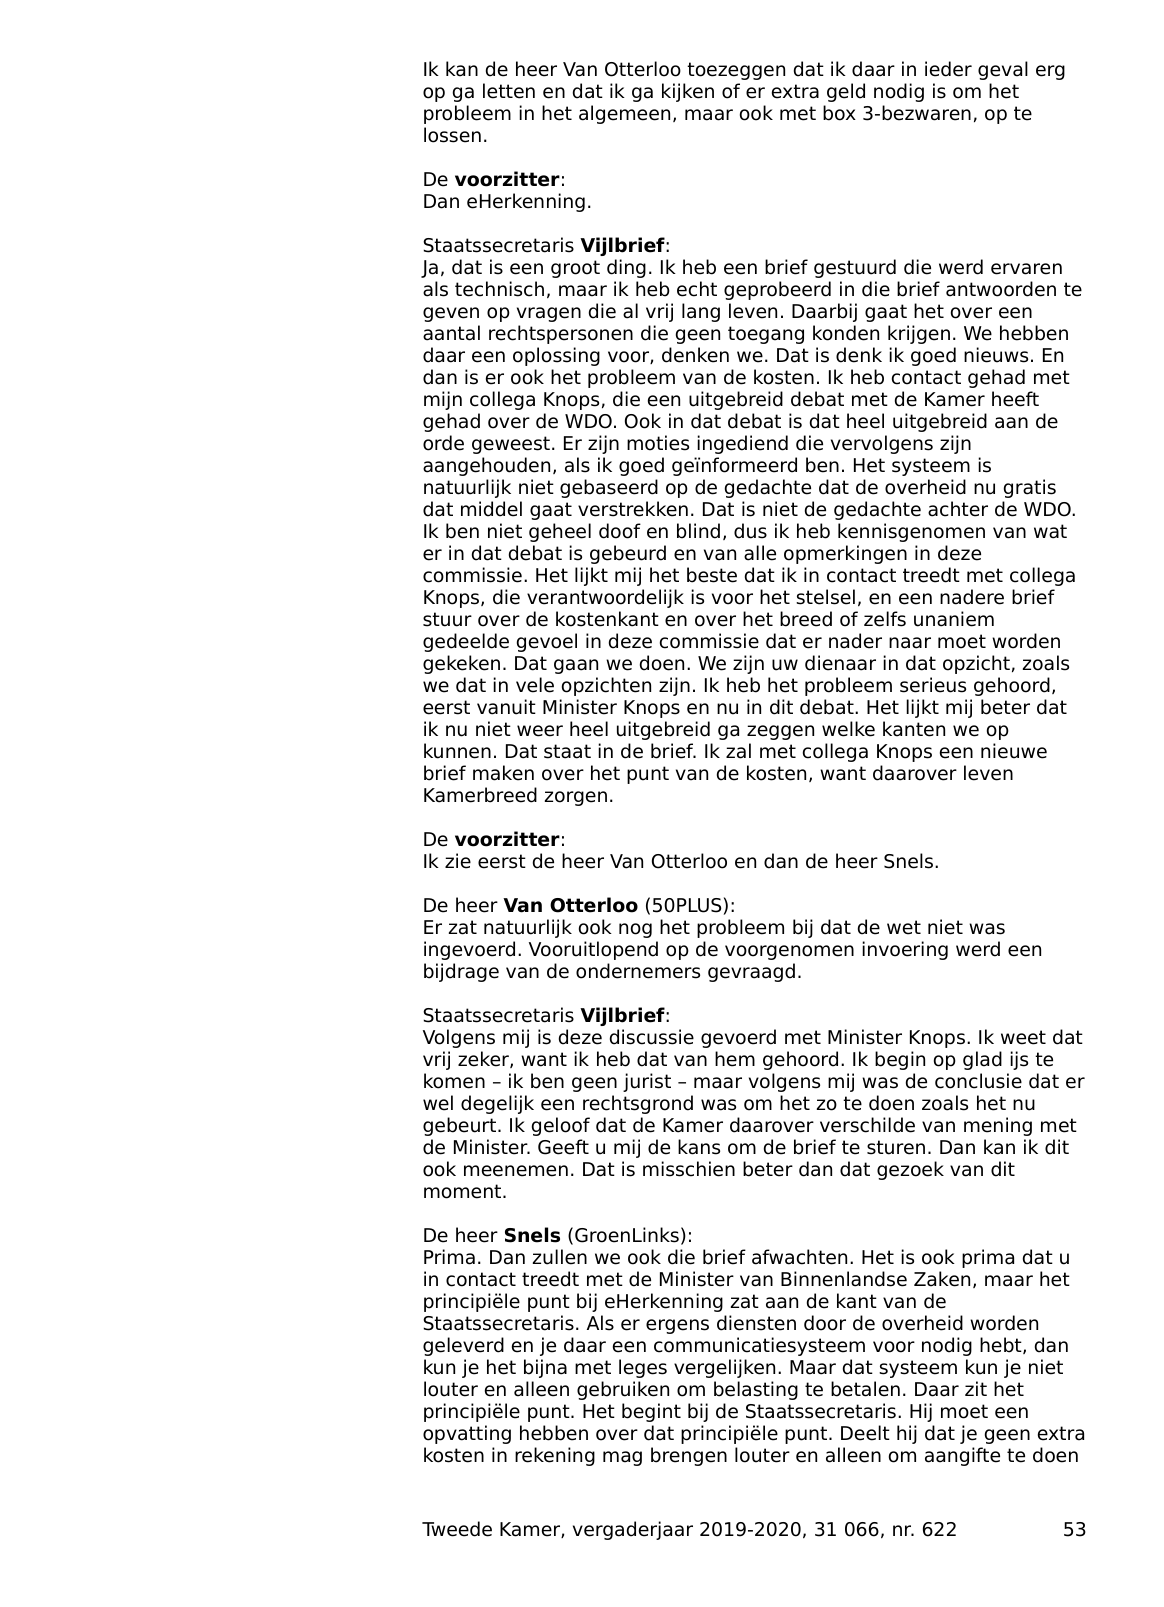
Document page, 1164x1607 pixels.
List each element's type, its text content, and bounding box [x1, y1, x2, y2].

text De voorzitter: [422, 169, 1087, 191]
text Volgens mij is deze discussie gevoerd met Minister Knops. Ik weet dat vrij zeker, want ik heb dat van hem gehoord. Ik begin op glad ijs te komen – ik ben geen jurist – maar volgens mij was de conclusie dat er wel degelijk een rechtsgrond was om het zo te doen zoals het nu gebeurt. Ik geloof dat de Kamer daarover verschilde van mening met de Minister. Geeft u mij de kans om de brief te sturen. Dan kan ik dit ook meenemen. Dat is misschien beter dan dat gezoek van dit moment. [422, 1027, 1087, 1203]
text Staatssecretaris Vijlbrief: [422, 235, 1087, 257]
text Ja, dat is een groot ding. Ik heb een brief gestuurd die werd ervaren als technisch, maar ik heb echt geprobeerd in die brief antwoorden te geven op vragen die al vrij lang leven. Daarbij gaat het over een aantal rechtspersonen die geen toegang konden krijgen. We hebben daar een oplossing voor, denken we. Dat is denk ik goed nieuws. En dan is er ook het probleem van de kosten. Ik heb contact gehad met mijn collega Knops, die een uitgebreid debat met de Kamer heeft gehad over de WDO. Ook in dat debat is dat heel uitgebreid aan de orde geweest. Er zijn moties ingediend die vervolgens zijn aangehouden, als ik goed geïnformeerd ben. Het systeem is natuurlijk niet gebaseerd op de gedachte dat de overheid nu gratis dat middel gaat verstrekken. Dat is niet de gedachte achter de WDO. Ik ben niet geheel doof en blind, dus ik heb kennisgenomen van wat er in dat debat is gebeurd en van alle opmerkingen in deze commissie. Het lijkt mij het beste dat ik in contact treedt met collega Knops, die verantwoordelijk is voor het stelsel, en een nadere brief stuur over de kostenkant en over het breed of zelfs unaniem gedeelde gevoel in deze commissie dat er nader naar moet worden gekeken. Dat gaan we doen. We zijn uw dienaar in dat opzicht, zoals we dat in vele opzichten zijn. Ik heb het probleem serieus gehoord, eerst vanuit Minister Knops en nu in dit debat. Het lijkt mij beter dat ik nu niet weer heel uitgebreid ga zeggen welke kanten we op kunnen. Dat staat in de brief. Ik zal met collega Knops een nieuwe brief maken over het punt van de kosten, want daarover leven Kamerbreed zorgen. [422, 257, 1087, 807]
text Staatssecretaris Vijlbrief: [422, 1005, 1087, 1027]
text Dan eHerkenning. [422, 191, 1087, 213]
text Ik zie eerst de heer Van Otterloo en dan de heer Snels. [422, 851, 1087, 873]
text Ik kan de heer Van Otterloo toezeggen dat ik daar in ieder geval erg op ga letten en dat ik ga kijken of er extra geld nodig is om het probleem in het algemeen, maar ook met box 3-bezwaren, op te lossen. [422, 59, 1087, 147]
text Prima. Dan zullen we ook die brief afwachten. Het is ook prima dat u in contact treedt met de Minister van Binnenlandse Zaken, maar het principiële punt bij eHerkenning zat aan de kant van de Staatssecretaris. Als er ergens diensten door de overheid worden geleverd en je daar een communicatiesysteem voor nodig hebt, dan kun je het bijna met leges vergelijken. Maar dat systeem kun je niet louter en alleen gebruiken om belasting te betalen. Daar zit het principiële punt. Het begint bij de Staatssecretaris. Hij moet een opvatting hebben over dat principiële punt. Deelt hij dat je geen extra kosten in rekening mag brengen louter en alleen om aangifte te doen [422, 1247, 1087, 1467]
text Er zat natuurlijk ook nog het probleem bij dat de wet niet was ingevoerd. Vooruitlopend op de voorgenomen invoering werd een bijdrage van de ondernemers gevraagd. [422, 917, 1087, 983]
text De heer Van Otterloo (50PLUS): [422, 895, 1087, 917]
text De voorzitter: [422, 829, 1087, 851]
text De heer Snels (GroenLinks): [422, 1225, 1087, 1247]
